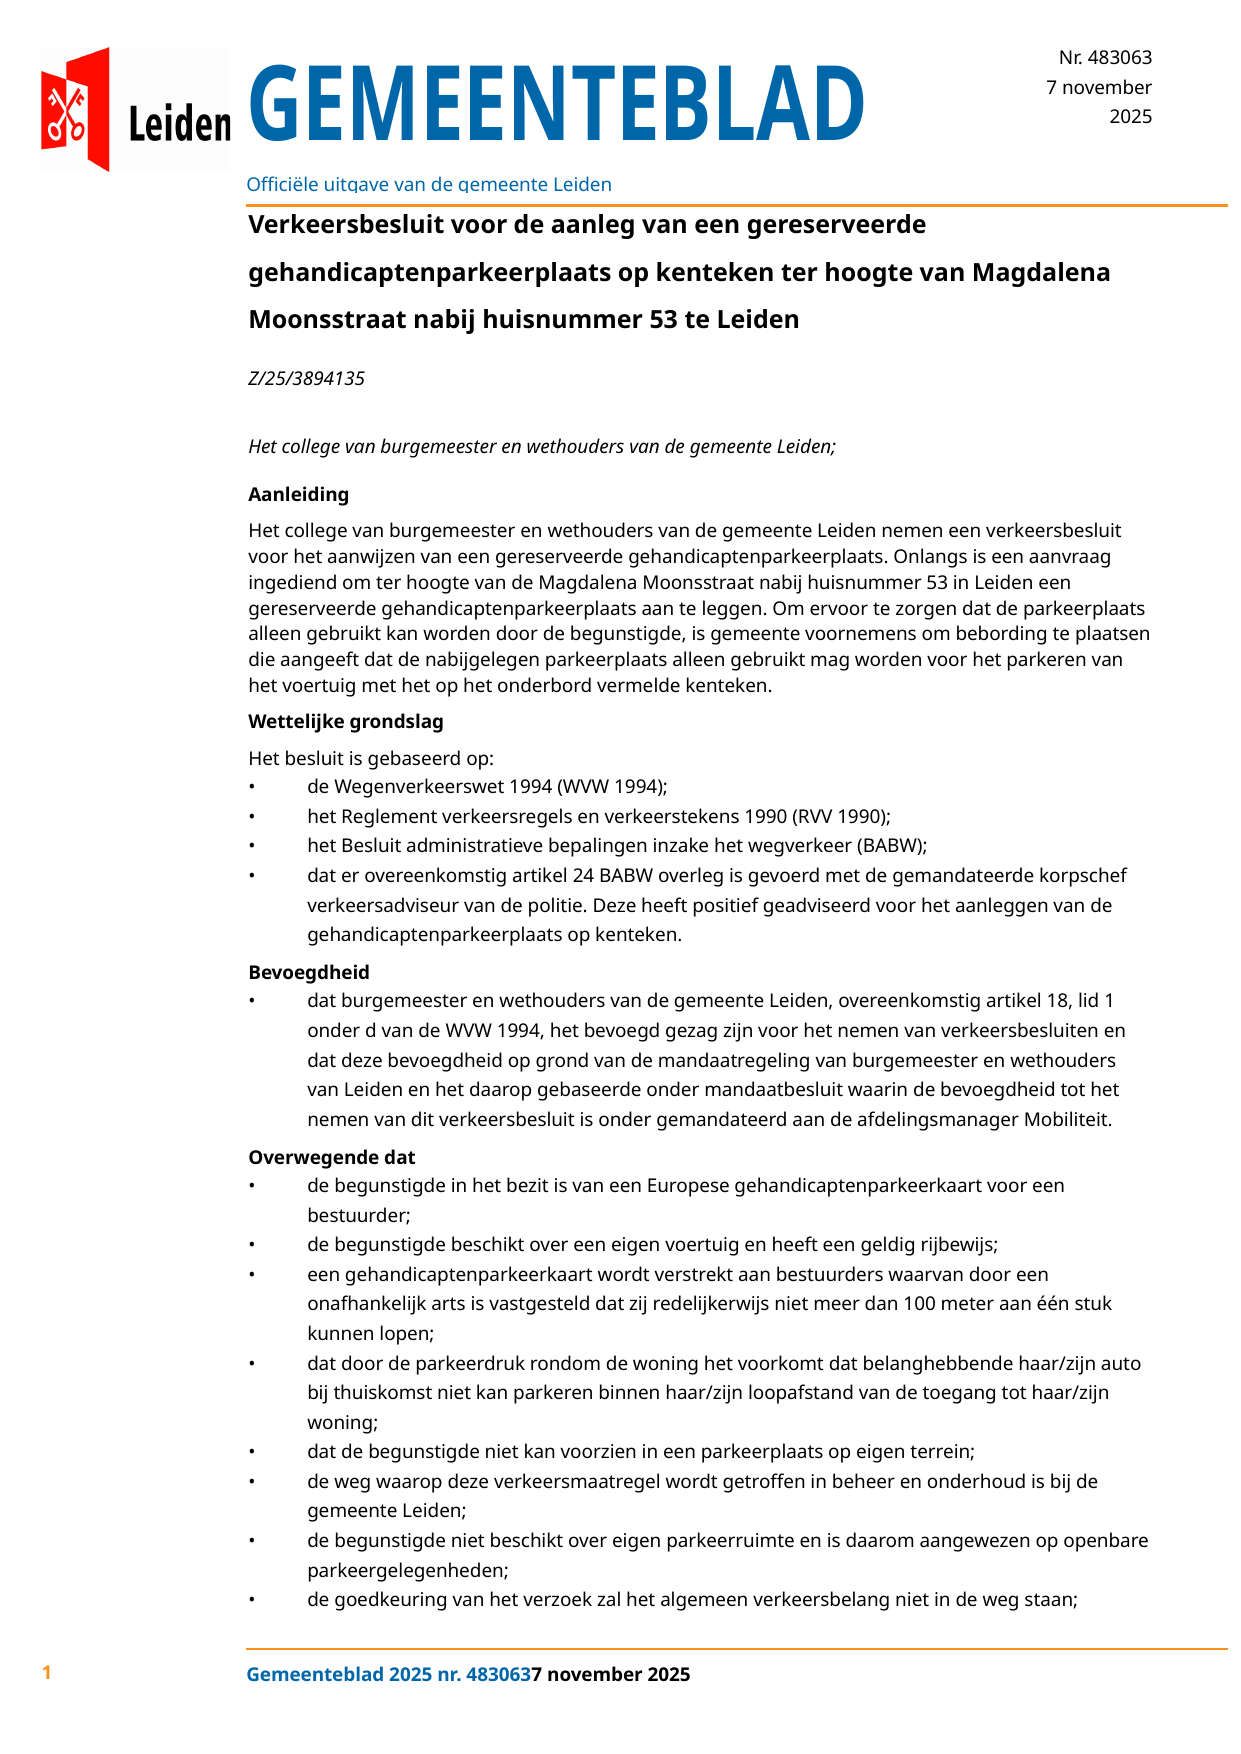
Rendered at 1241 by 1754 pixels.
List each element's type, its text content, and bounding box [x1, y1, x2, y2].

list de goedkeuring van het verzoek zal het algemeen verkeersbelang niet in de weg staan; [248, 1586, 1152, 1612]
list de Wegenverkeerswet 1994 (WVW 1994); [248, 773, 1152, 799]
text Verkeersbesluit voor de aanleg van een gereserveerde gehandicaptenparkeerplaats op kenteken ter hoogte van Magdalena Moonsstraat nabij huisnummer 53 te Leiden [248, 207, 1152, 336]
list dat burgemeester en wethouders van de gemeente Leiden, overeenkomstig artikel 18, lid 1 onder d van de WVW 1994, het bevoegd gezag zijn voor het nemen van verkeersbesluiten en dat deze bevoegdheid op grond van de mandaatregeling van burgemeester en wethouders van Leiden en het daarop gebaseerde onder mandaatbesluit waarin de bevoegdheid tot het nemen van dit verkeersbesluit is onder gemandateerd aan de afdelingsmanager Mobiliteit. [248, 988, 1152, 1132]
list de begunstigde niet beschikt over eigen parkeerruimte en is daarom aangewezen op openbare parkeergelegenheden; [248, 1527, 1152, 1583]
text Z/25/3894135 [248, 366, 1152, 391]
text Bevoegdheid [248, 959, 1152, 985]
text Wettelijke grondslag [248, 708, 1152, 734]
list het Besluit administratieve bepalingen inzake het wegverkeer (BABW); [248, 833, 1152, 858]
list de begunstigde in het bezit is van een Europese gehandicaptenparkeerkaart voor een bestuurder; [248, 1172, 1152, 1228]
list dat er overeenkomstig artikel 24 BABW overleg is gevoerd met de gemandateerde korpschef verkeersadviseur van de politie. Deze heeft positief geadviseerd voor het aanleggen van de gehandicaptenparkeerplaats op kenteken. [248, 862, 1152, 947]
text Het college van burgemeester en wethouders van de gemeente Leiden nemen een verkeersbesluit voor het aanwijzen van een gereserveerde gehandicaptenparkeerplaats. Onlangs is een aanvraag ingediend om ter hoogte van de Magdalena Moonsstraat nabij huisnummer 53 in Leiden een gereserveerde gehandicaptenparkeerplaats aan te leggen. Om ervoor te zorgen dat de parkeerplaats alleen gebruikt kan worden door de begunstigde, is gemeente voornemens om bebording te plaatsen die aangeeft dat de nabijgelegen parkeerplaats alleen gebruikt mag worden voor het parkeren van het voertuig met het op het onderbord vermelde kenteken. [248, 517, 1152, 698]
list dat de begunstigde niet kan voorzien in een parkeerplaats op eigen terrein; [248, 1438, 1152, 1464]
text Aanleiding [248, 481, 1152, 507]
list het Reglement verkeersregels en verkeerstekens 1990 (RVV 1990); [248, 803, 1152, 829]
text Overwegende dat [248, 1144, 1152, 1170]
list dat door de parkeerdruk rondom de woning het voorkomt dat belanghebbende haar/zijn auto bij thuiskomst niet kan parkeren binnen haar/zijn loopafstand van de toegang tot haar/zijn woning; [248, 1350, 1152, 1435]
picture [41, 47, 231, 172]
text Het college van burgemeester en wethouders van de gemeente Leiden; [248, 433, 1152, 459]
list de weg waarop deze verkeersmaatregel wordt getroffen in beheer en onderhoud is bij de gemeente Leiden; [248, 1468, 1152, 1523]
text Het besluit is gebaseerd op: [248, 745, 1152, 771]
list de begunstigde beschikt over een eigen voertuig en heeft een geldig rijbewijs; [248, 1231, 1152, 1257]
list een gehandicaptenparkeerkaart wordt verstrekt aan bestuurders waarvan door een onafhankelijk arts is vastgesteld dat zij redelijkerwijs niet meer dan 100 meter aan één stuk kunnen lopen; [248, 1261, 1152, 1346]
